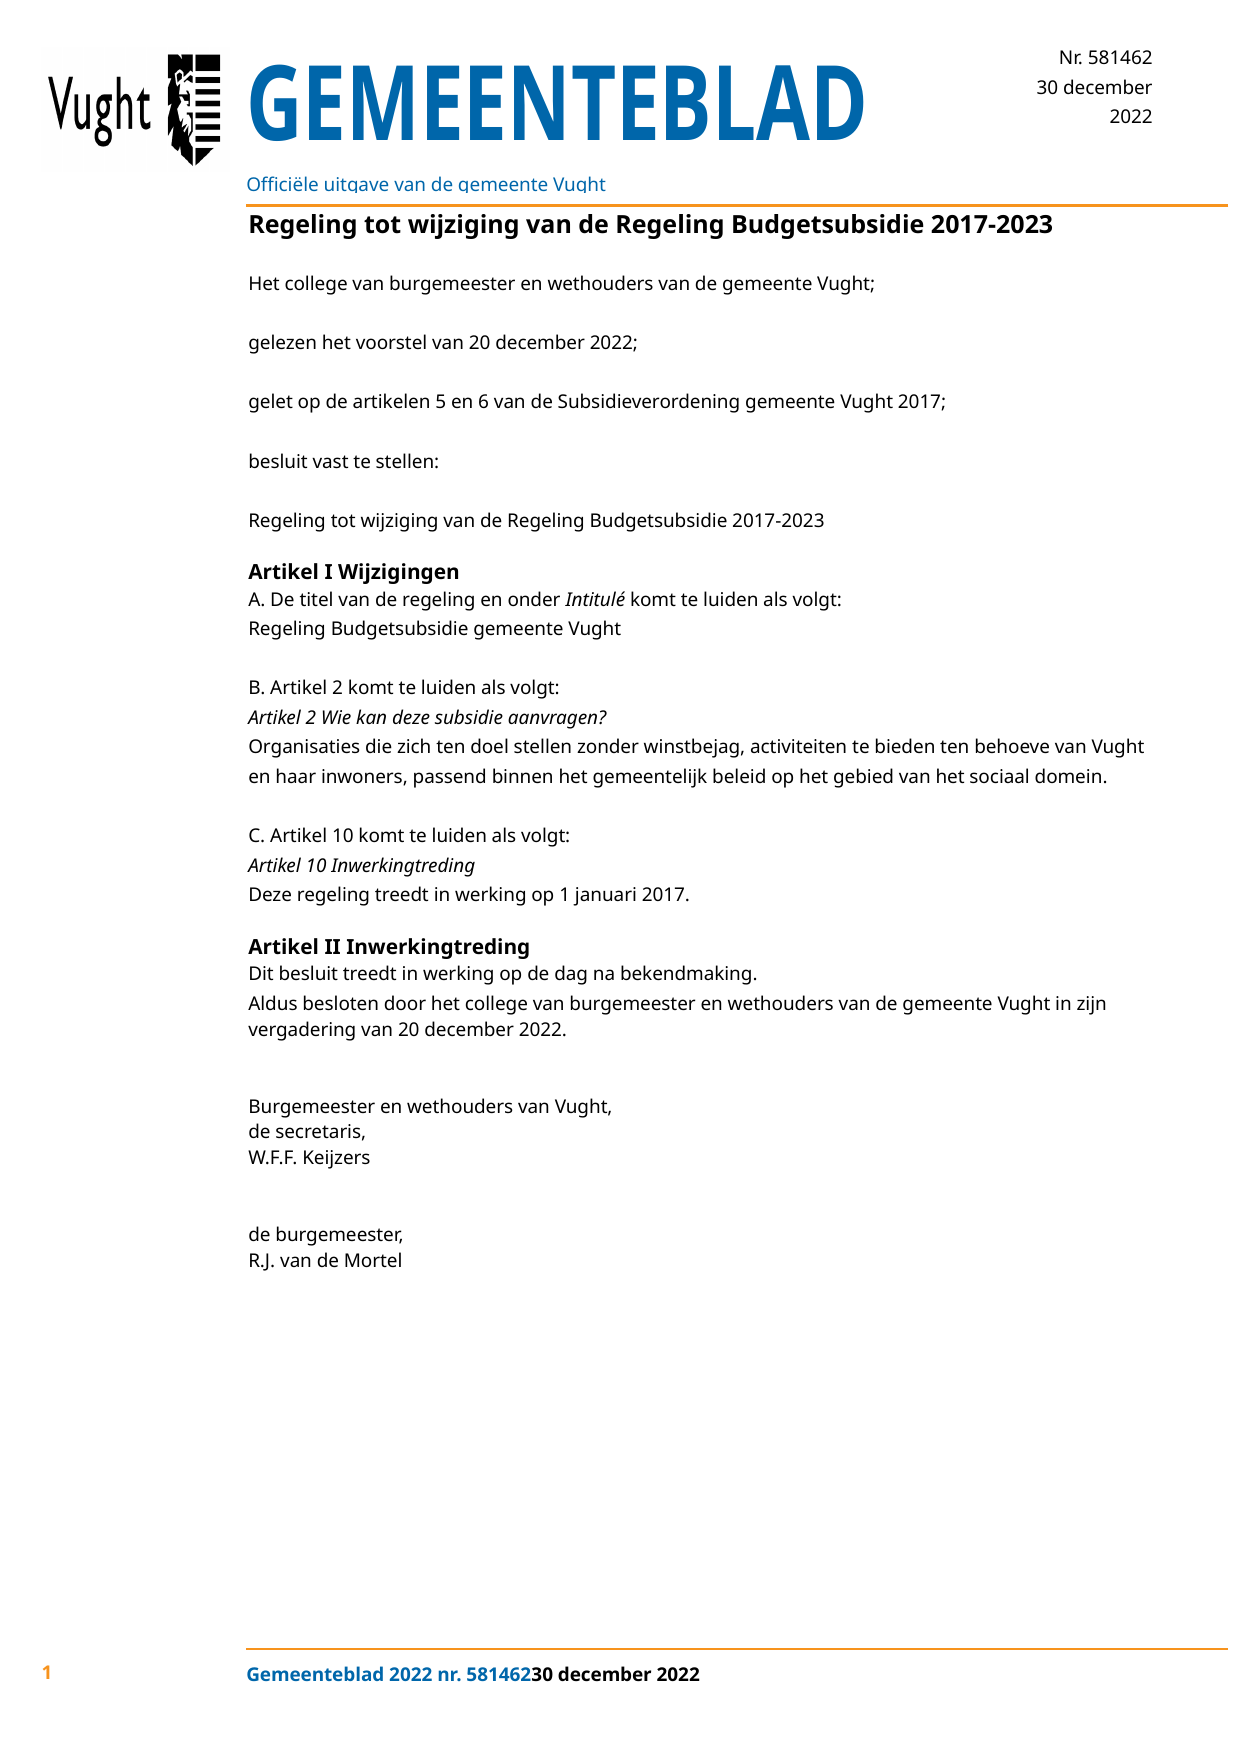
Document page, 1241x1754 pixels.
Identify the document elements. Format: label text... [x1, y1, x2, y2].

text R.J. van de Mortel [248, 1247, 1152, 1273]
text W.F.F. Keijzers [248, 1144, 1152, 1170]
text gelet op de artikelen 5 en 6 van de Subsidieverordening gemeente Vught 2017; [248, 389, 1152, 414]
text Artikel I Wijzigingen [248, 557, 1152, 586]
picture [41, 47, 231, 172]
text Regeling tot wijziging van de Regeling Budgetsubsidie 2017-2023 [248, 207, 1152, 241]
text Artikel II Inwerkingtreding [248, 932, 1152, 961]
text Artikel 10 Inwerkingtreding [248, 852, 1152, 878]
text Burgemeester en wethouders van Vught, [248, 1093, 1152, 1119]
text Regeling tot wijziging van de Regeling Budgetsubsidie 2017-2023 [248, 507, 1152, 533]
text Organisaties die zich ten doel stellen zonder winstbejag, activiteiten te bieden ten behoeve van Vught en haar inwoners, passend binnen het gemeentelijk beleid op het gebied van het sociaal domein. [248, 734, 1152, 789]
text C. Artikel 10 komt te luiden als volgt: [248, 822, 1152, 848]
text Het college van burgemeester en wethouders van de gemeente Vught; [248, 270, 1152, 296]
text Artikel 2 Wie kan deze subsidie aanvragen? [248, 704, 1152, 730]
text de burgemeester, [248, 1222, 1152, 1247]
text Deze regeling treedt in werking op 1 januari 2017. [248, 882, 1152, 907]
text B. Artikel 2 komt te luiden als volgt: [248, 674, 1152, 700]
text A. De titel van de regeling en onder Intitulé komt te luiden als volgt: [248, 586, 1152, 612]
text besluit vast te stellen: [248, 448, 1152, 473]
text de secretaris, [248, 1119, 1152, 1144]
text Regeling Budgetsubsidie gemeente Vught [248, 615, 1152, 641]
text gelezen het voorstel van 20 december 2022; [248, 329, 1152, 355]
text Dit besluit treedt in werking op de dag na bekendmaking. [248, 961, 1152, 986]
text Aldus besloten door het college van burgemeester en wethouders van de gemeente Vught in zijn vergadering van 20 december 2022. [248, 990, 1152, 1042]
